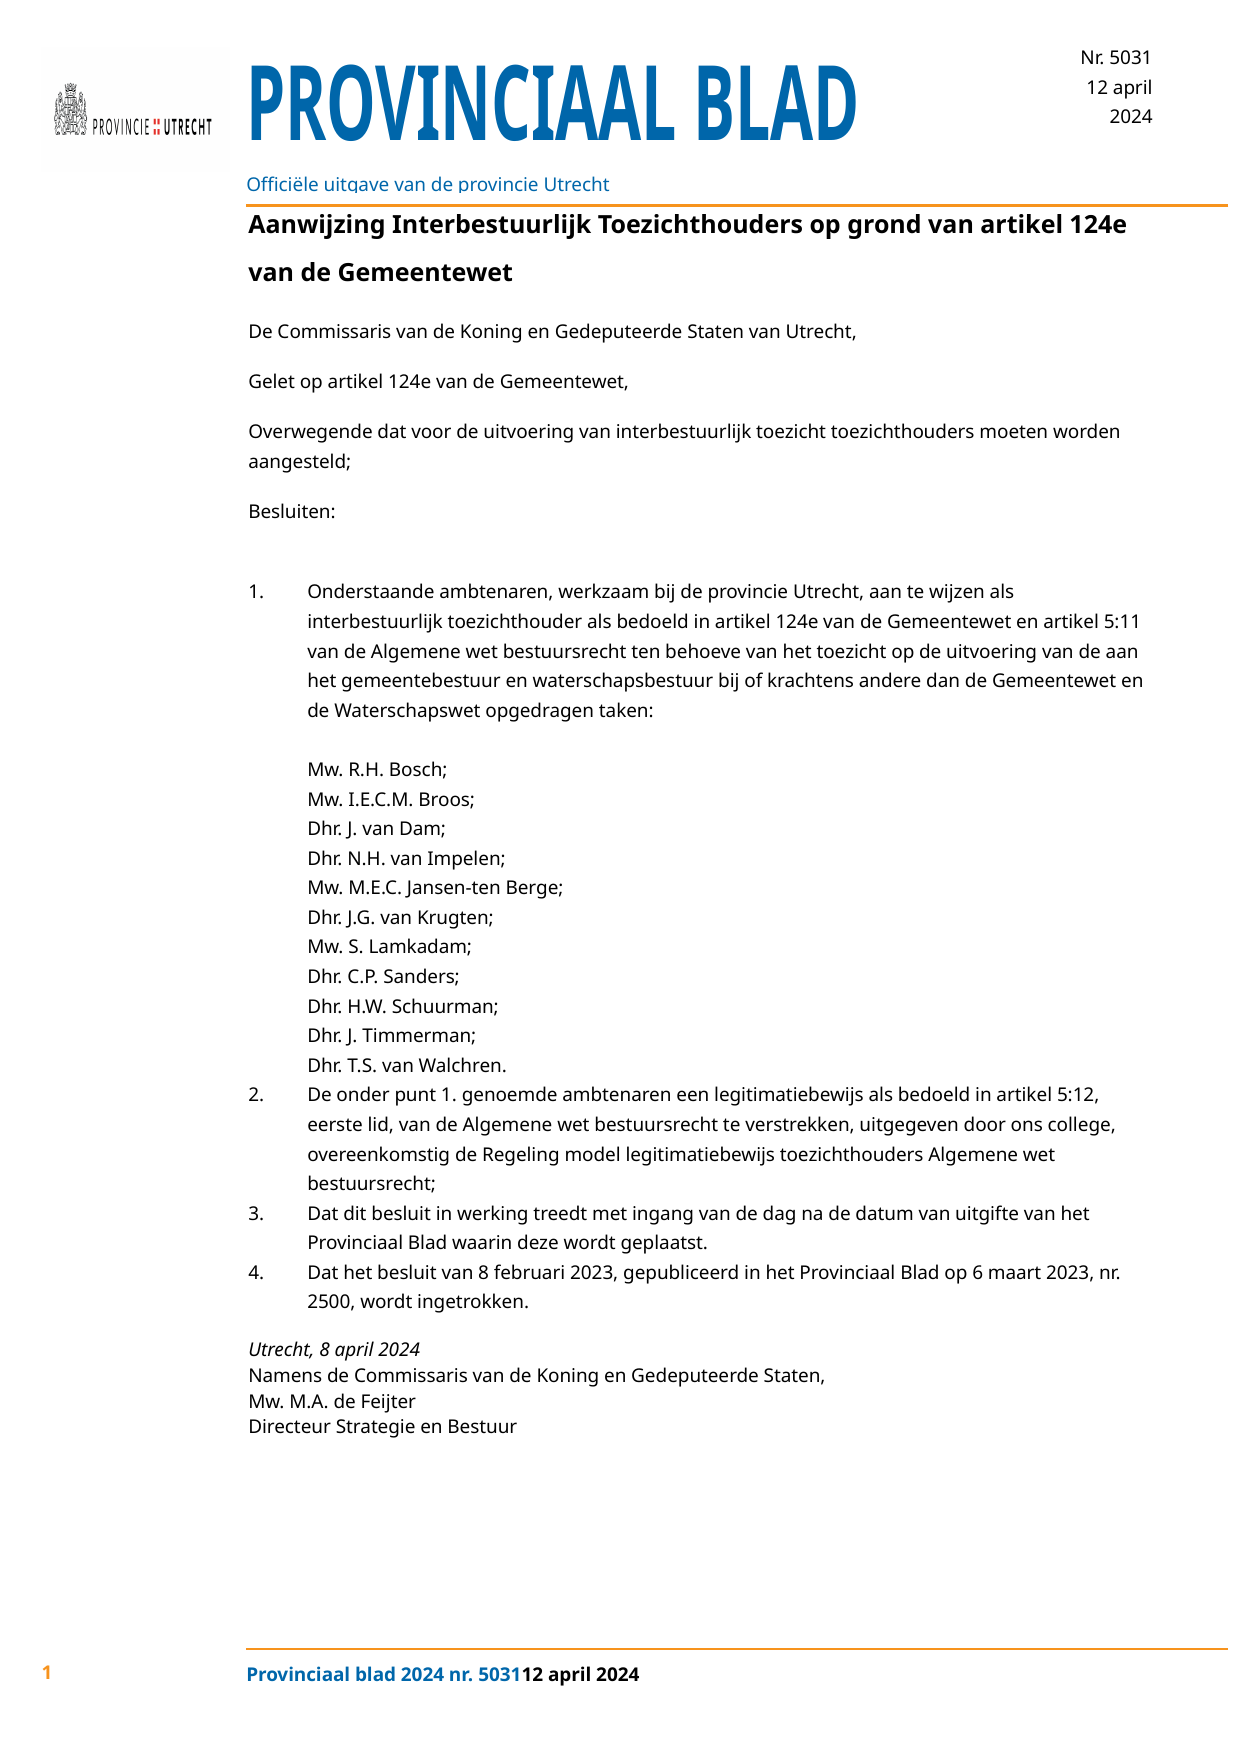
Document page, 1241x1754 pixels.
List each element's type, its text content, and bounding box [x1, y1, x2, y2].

text Namens de Commissaris van de Koning en Gedeputeerde Staten, [248, 1362, 1152, 1388]
text Directeur Strategie en Bestuur [248, 1414, 1152, 1439]
text Overwegende dat voor de uitvoering van interbestuurlijk toezicht toezichthouders moeten worden aangesteld; [248, 419, 1152, 474]
picture [41, 47, 231, 172]
list Dhr. J. van Dam; [248, 815, 1152, 841]
list Mw. R.H. Bosch; [248, 756, 1152, 782]
text Besluiten: [248, 499, 1152, 524]
list Mw. I.E.C.M. Broos; [248, 786, 1152, 812]
list Dhr. H.W. Schuurman; [248, 993, 1152, 1019]
list Mw. M.E.C. Jansen-ten Berge; [248, 874, 1152, 900]
list Dhr. J.G. van Krugten; [248, 904, 1152, 930]
list Dhr. J. Timmerman; [248, 1022, 1152, 1048]
list Dat dit besluit in werking treedt met ingang van de dag na de datum van uitgifte van het Provinciaal Blad waarin deze wordt geplaatst. [248, 1200, 1152, 1255]
list Onderstaande ambtenaren, werkzaam bij de provincie Utrecht, aan te wijzen als interbestuurlijk toezichthouder als bedoeld in artikel 124e van de Gemeentewet en artikel 5:11 van de Algemene wet bestuursrecht ten behoeve van het toezicht op de uitvoering van de aan het gemeentebestuur en waterschapsbestuur bij of krachtens andere dan de Gemeentewet en de Waterschapswet opgedragen taken: [248, 579, 1152, 723]
list Mw. S. Lamkadam; [248, 934, 1152, 959]
text Mw. M.A. de Feijter [248, 1388, 1152, 1414]
text Aanwijzing Interbestuurlijk Toezichthouders op grond van artikel 124e van de Gemeentewet [248, 207, 1152, 288]
list Dhr. N.H. van Impelen; [248, 845, 1152, 871]
text Gelet op artikel 124e van de Gemeentewet, [248, 368, 1152, 394]
list Dat het besluit van 8 februari 2023, gepubliceerd in het Provinciaal Blad op 6 maart 2023, nr. 2500, wordt ingetrokken. [248, 1259, 1152, 1314]
text Utrecht, 8 april 2024 [248, 1337, 1152, 1362]
list De onder punt 1. genoemde ambtenaren een legitimatiebewijs als bedoeld in artikel 5:12, eerste lid, van de Algemene wet bestuursrecht te verstrekken, uitgegeven door ons college, overeenkomstig de Regeling model legitimatiebewijs toezichthouders Algemene wet bestuursrecht; [248, 1082, 1152, 1196]
text De Commissaris van de Koning en Gedeputeerde Staten van Utrecht, [248, 318, 1152, 344]
list Dhr. T.S. van Walchren. [248, 1052, 1152, 1078]
list Dhr. C.P. Sanders; [248, 963, 1152, 989]
